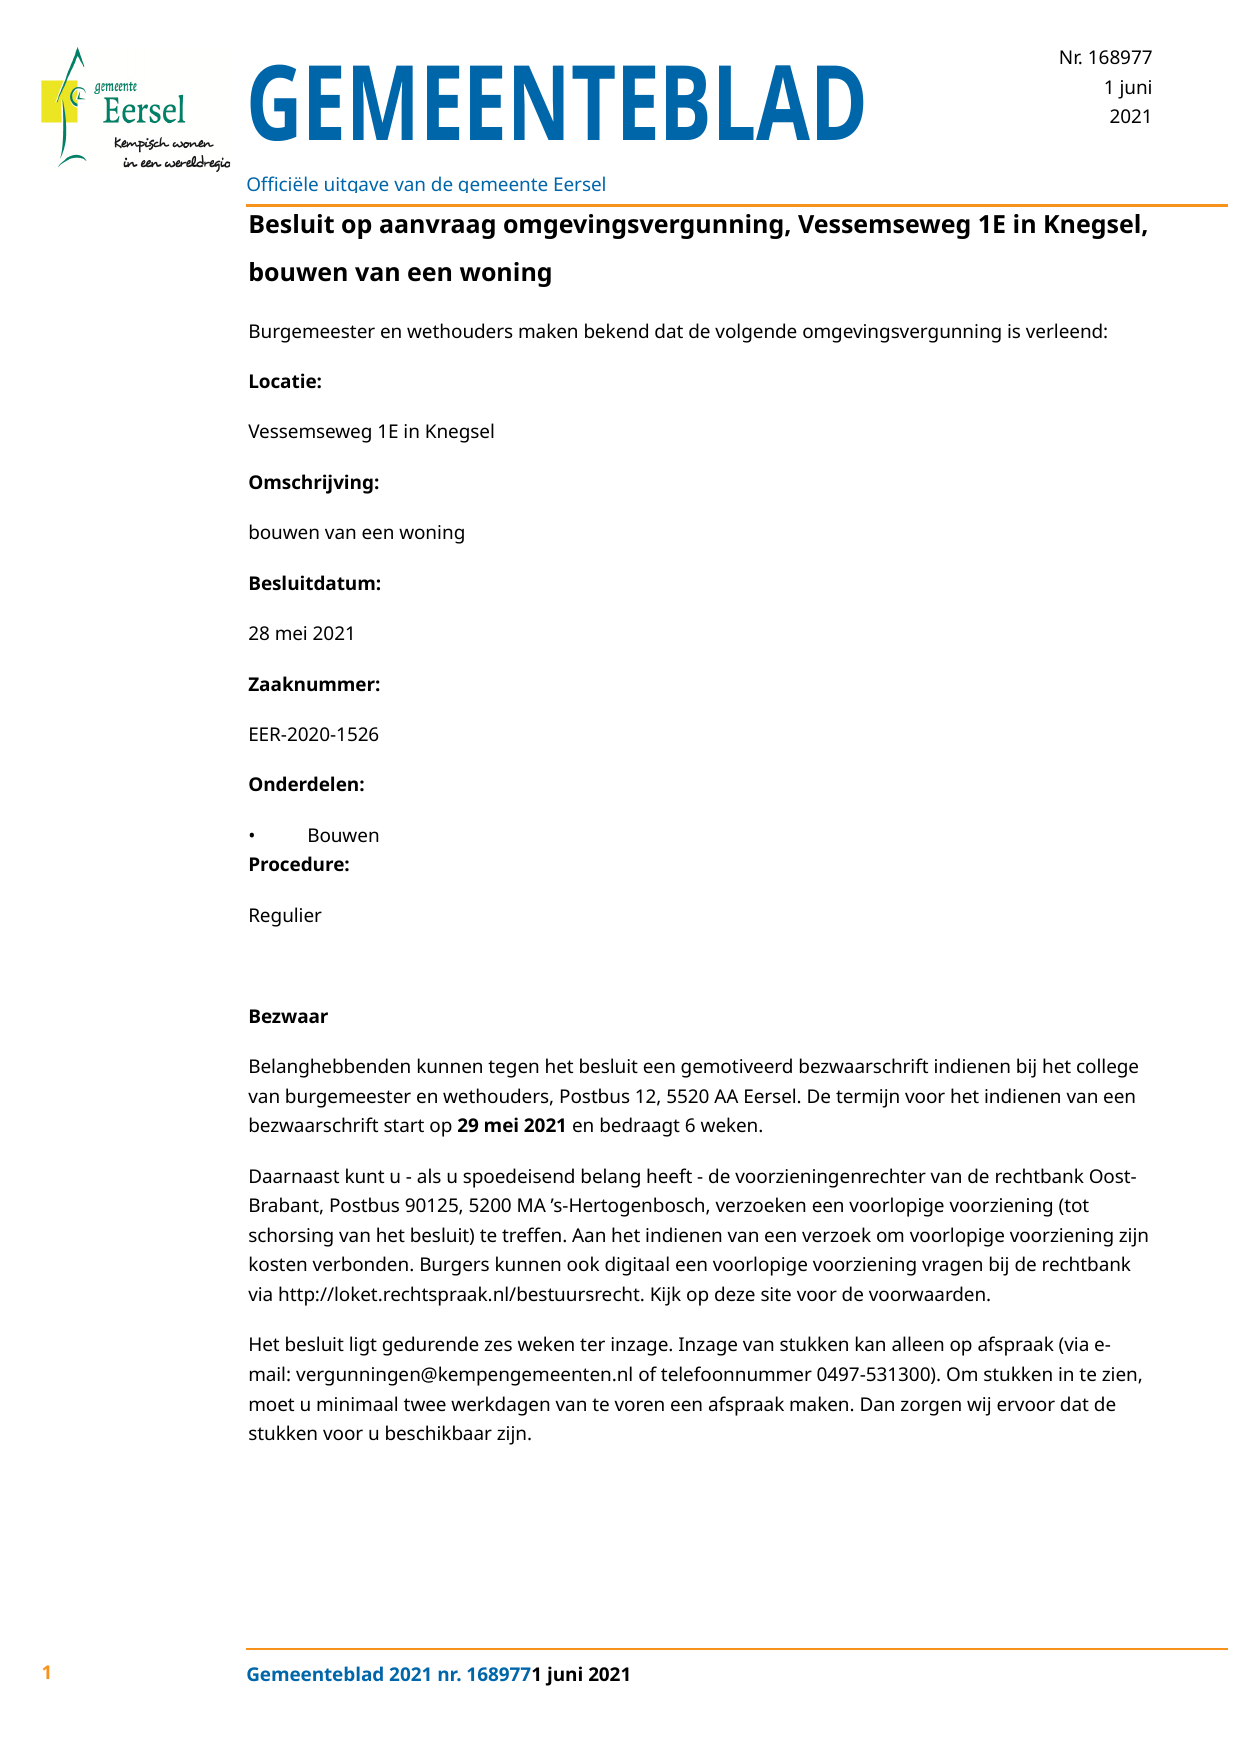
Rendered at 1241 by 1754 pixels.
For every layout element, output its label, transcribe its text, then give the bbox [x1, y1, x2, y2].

text Het besluit ligt gedurende zes weken ter inzage. Inzage van stukken kan alleen op afspraak (via e-mail: vergunningen@kempengemeenten.nl of telefoonnummer 0497-531300). Om stukken in te zien, moet u minimaal twee werkdagen van te voren een afspraak maken. Dan zorgen wij ervoor dat de stukken voor u beschikbaar zijn. [248, 1332, 1152, 1446]
text Regulier [248, 902, 1152, 928]
text Burgemeester en wethouders maken bekend dat de volgende omgevingsvergunning is verleend: [248, 318, 1152, 344]
text Vessemseweg 1E in Knegsel [248, 419, 1152, 444]
text EER-2020-1526 [248, 721, 1152, 747]
text Daarnaast kunt u - als u spoedeisend belang heeft - de voorzieningenrechter van de rechtbank Oost-Brabant, Postbus 90125, 5200 MA ’s-Hertogenbosch, verzoeken een voorlopige voorziening (tot schorsing van het besluit) te treffen. Aan het indienen van een verzoek om voorlopige voorziening zijn kosten verbonden. Burgers kunnen ook digitaal een voorlopige voorziening vragen bij de rechtbank via http://loket.rechtspraak.nl/bestuursrecht. Kijk op deze site voor de voorwaarden. [248, 1163, 1152, 1307]
text Besluitdatum: [248, 570, 1152, 596]
text Omschrijving: [248, 469, 1152, 495]
picture [41, 47, 231, 172]
text Procedure: [248, 852, 1152, 877]
text 28 mei 2021 [248, 620, 1152, 646]
text Belanghebbenden kunnen tegen het besluit een gemotiveerd bezwaarschrift indienen bij het college van burgemeester en wethouders, Postbus 12, 5520 AA Eersel. De termijn voor het indienen van een bezwaarschrift start op 29 mei 2021 en bedraagt 6 weken. [248, 1053, 1152, 1138]
text Onderdelen: [248, 772, 1152, 797]
text Besluit op aanvraag omgevingsvergunning, Vessemseweg 1E in Knegsel, bouwen van een woning [248, 207, 1152, 288]
list Bouwen [248, 822, 1152, 848]
text bouwen van een woning [248, 519, 1152, 545]
text Locatie: [248, 368, 1152, 394]
text Zaaknummer: [248, 671, 1152, 697]
text Bezwaar [248, 1003, 1152, 1029]
